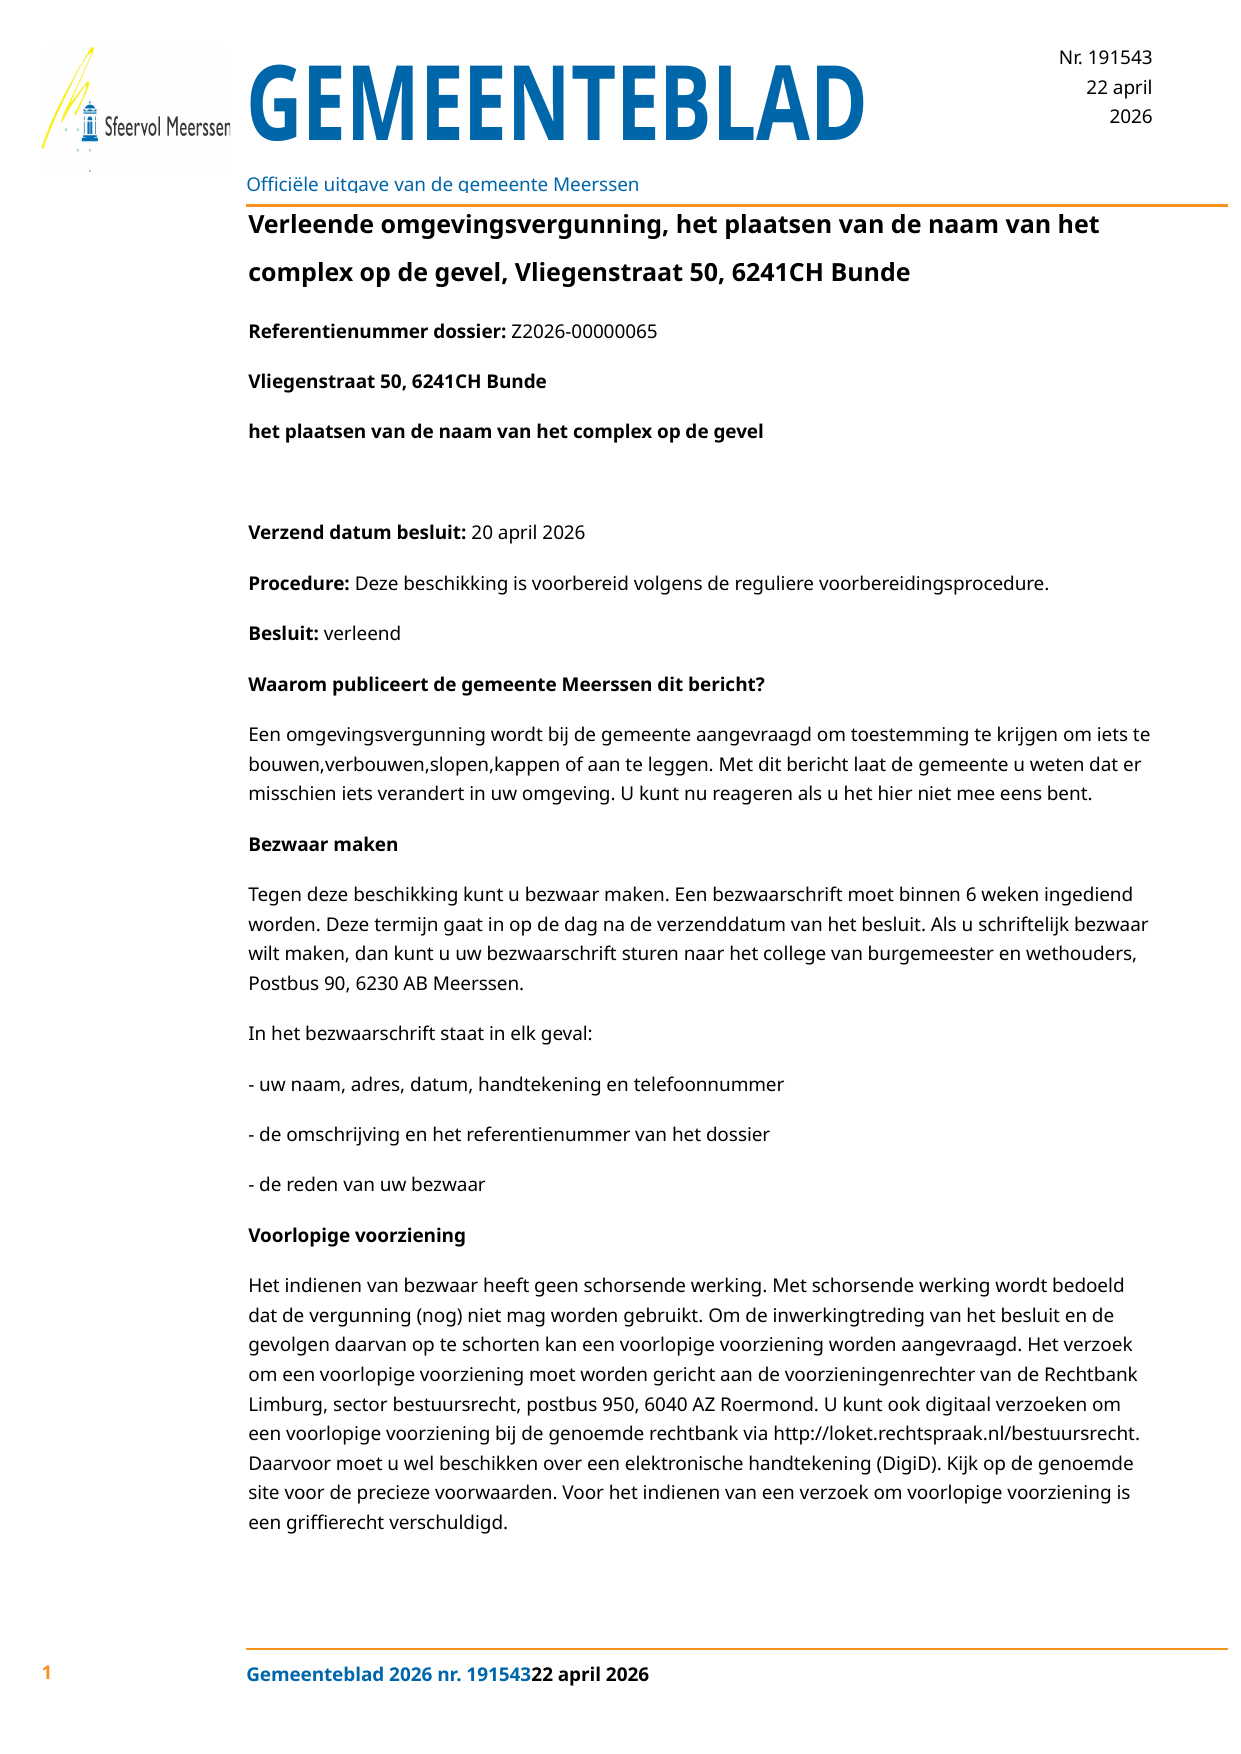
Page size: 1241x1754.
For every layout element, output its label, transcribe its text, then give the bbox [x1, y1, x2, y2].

text Referentienummer dossier: Z2026-00000065 [248, 318, 1152, 344]
text Verzend datum besluit: 20 april 2026 [248, 519, 1152, 545]
text Voorlopige voorziening [248, 1222, 1152, 1248]
picture [41, 47, 231, 172]
text het plaatsen van de naam van het complex op de gevel [248, 419, 1152, 444]
text Het indienen van bezwaar heeft geen schorsende werking. Met schorsende werking wordt bedoeld dat de vergunning (nog) niet mag worden gebruikt. Om de inwerkingtreding van het besluit en de gevolgen daarvan op te schorten kan een voorlopige voorziening worden aangevraagd. Het verzoek om een voorlopige voorziening moet worden gericht aan de voorzieningenrechter van de Rechtbank Limburg, sector bestuursrecht, postbus 950, 6040 AZ Roermond. U kunt ook digitaal verzoeken om een voorlopige voorziening bij de genoemde rechtbank via http://loket.rechtspraak.nl/bestuursrecht. Daarvoor moet u wel beschikken over een elektronische handtekening (DigiD). Kijk op de genoemde site voor de precieze voorwaarden. Voor het indienen van een verzoek om voorlopige voorziening is een griffierecht verschuldigd. [248, 1272, 1152, 1535]
text Procedure: Deze beschikking is voorbereid volgens de reguliere voorbereidingsprocedure. [248, 570, 1152, 596]
text - de reden van uw bezwaar [248, 1172, 1152, 1197]
text Tegen deze beschikking kunt u bezwaar maken. Een bezwaarschrift moet binnen 6 weken ingediend worden. Deze termijn gaat in op de dag na de verzenddatum van het besluit. Als u schriftelijk bezwaar wilt maken, dan kunt u uw bezwaarschrift sturen naar het college van burgemeester en wethouders, Postbus 90, 6230 AB Meerssen. [248, 881, 1152, 996]
text Verleende omgevingsvergunning, het plaatsen van de naam van het complex op de gevel, Vliegenstraat 50, 6241CH Bunde [248, 207, 1152, 288]
text - uw naam, adres, datum, handtekening en telefoonnummer [248, 1071, 1152, 1097]
text - de omschrijving en het referentienummer van het dossier [248, 1121, 1152, 1147]
text In het bezwaarschrift staat in elk geval: [248, 1020, 1152, 1046]
text Bezwaar maken [248, 831, 1152, 857]
text Vliegenstraat 50, 6241CH Bunde [248, 368, 1152, 394]
text Besluit: verleend [248, 620, 1152, 646]
text Waarom publiceert de gemeente Meerssen dit bericht? [248, 671, 1152, 697]
text Een omgevingsvergunning wordt bij de gemeente aangevraagd om toestemming te krijgen om iets te bouwen,verbouwen,slopen,kappen of aan te leggen. Met dit bericht laat de gemeente u weten dat er misschien iets verandert in uw omgeving. U kunt nu reageren als u het hier niet mee eens bent. [248, 721, 1152, 806]
